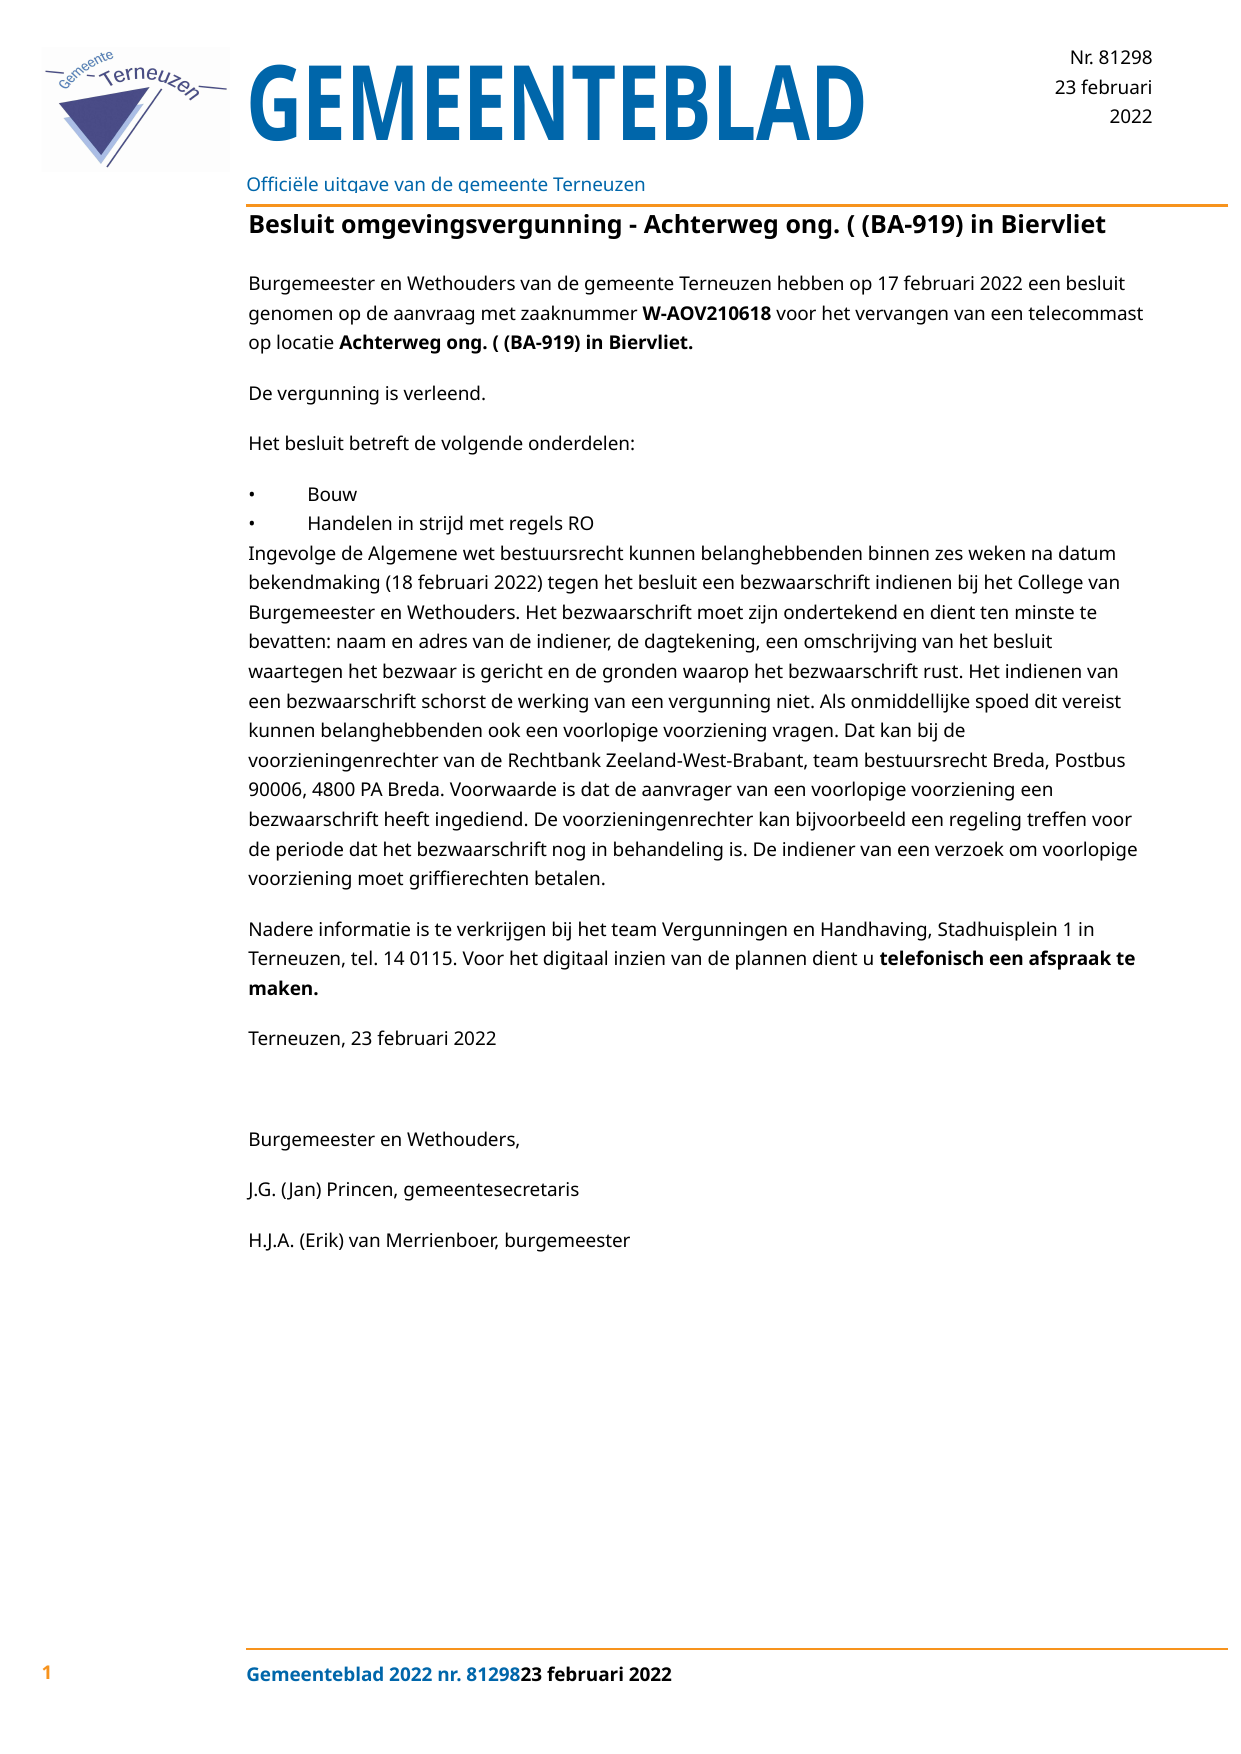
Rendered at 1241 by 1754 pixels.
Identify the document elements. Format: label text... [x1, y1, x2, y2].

list Bouw [248, 481, 1152, 506]
text Nadere informatie is te verkrijgen bij het team Vergunningen en Handhaving, Stadhuisplein 1 in Terneuzen, tel. 14 0115. Voor het digitaal inzien van de plannen dient u telefonisch een afspraak te maken. [248, 916, 1152, 1001]
text Het besluit betreft de volgende onderdelen: [248, 430, 1152, 456]
text Ingevolge de Algemene wet bestuursrecht kunnen belanghebbenden binnen zes weken na datum bekendmaking (18 februari 2022) tegen het besluit een bezwaarschrift indienen bij het College van Burgemeester en Wethouders. Het bezwaarschrift moet zijn ondertekend en dient ten minste te bevatten: naam en adres van de indiener, de dagtekening, een omschrijving van het besluit waartegen het bezwaar is gericht en de gronden waarop het bezwaarschrift rust. Het indienen van een bezwaarschrift schorst de werking van een vergunning niet. Als onmiddellijke spoed dit vereist kunnen belanghebbenden ook een voorlopige voorziening vragen. Dat kan bij de voorzieningenrechter van de Rechtbank Zeeland-West-Brabant, team bestuursrecht Breda, Postbus 90006, 4800 PA Breda. Voorwaarde is dat de aanvrager van een voorlopige voorziening een bezwaarschrift heeft ingediend. De voorzieningenrechter kan bijvoorbeeld een regeling treffen voor de periode dat het bezwaarschrift nog in behandeling is. De indiener van een verzoek om voorlopige voorziening moet griffierechten betalen. [248, 540, 1152, 891]
text Burgemeester en Wethouders, [248, 1126, 1152, 1152]
text De vergunning is verleend. [248, 380, 1152, 406]
text Terneuzen, 23 februari 2022 [248, 1025, 1152, 1051]
text Besluit omgevingsvergunning - Achterweg ong. ( (BA-919) in Biervliet [248, 207, 1152, 241]
text Burgemeester en Wethouders van de gemeente Terneuzen hebben op 17 februari 2022 een besluit genomen op de aanvraag met zaaknummer W-AOV210618 voor het vervangen van een telecommast op locatie Achterweg ong. ( (BA-919) in Biervliet. [248, 270, 1152, 355]
list Handelen in strijd met regels RO [248, 510, 1152, 536]
text H.J.A. (Erik) van Merrienboer, burgemeester [248, 1227, 1152, 1253]
picture [41, 47, 231, 172]
text J.G. (Jan) Princen, gemeentesecretaris [248, 1177, 1152, 1202]
